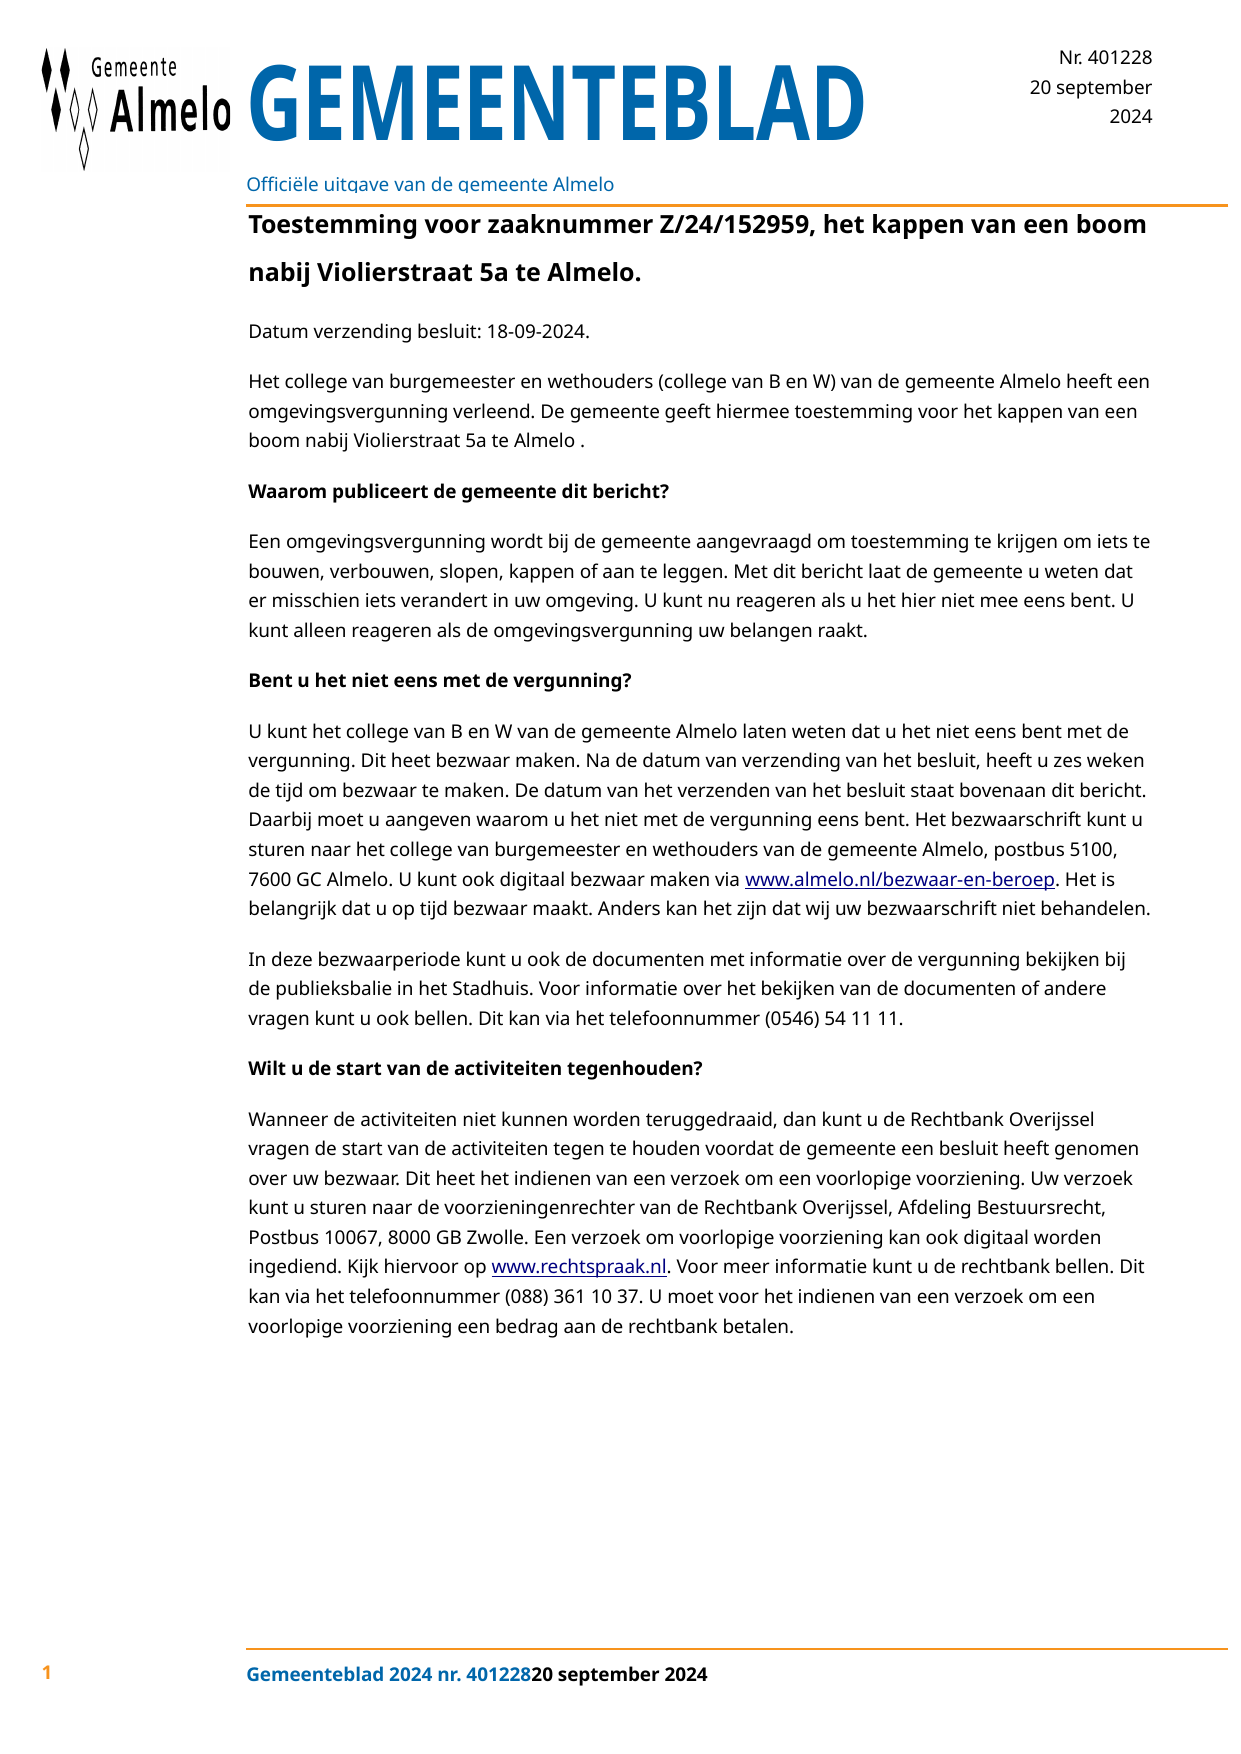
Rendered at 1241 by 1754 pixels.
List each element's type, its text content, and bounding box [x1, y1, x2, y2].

text Wanneer de activiteiten niet kunnen worden teruggedraaid, dan kunt u de Rechtbank Overijssel vragen de start van de activiteiten tegen te houden voordat de gemeente een besluit heeft genomen over uw bezwaar. Dit heet het indienen van een verzoek om een voorlopige voorziening. Uw verzoek kunt u sturen naar de voorzieningenrechter van de Rechtbank Overijssel, Afdeling Bestuursrecht, Postbus 10067, 8000 GB Zwolle. Een verzoek om voorlopige voorziening kan ook digitaal worden ingediend. Kijk hiervoor op www.rechtspraak.nl. Voor meer informatie kunt u de rechtbank bellen. Dit kan via het telefoonnummer (088) 361 10 37. U moet voor het indienen van een verzoek om een voorlopige voorziening een bedrag aan de rechtbank betalen. [248, 1106, 1152, 1339]
text Een omgevingsvergunning wordt bij de gemeente aangevraagd om toestemming te krijgen om iets te bouwen, verbouwen, slopen, kappen of aan te leggen. Met dit bericht laat de gemeente u weten dat er misschien iets verandert in uw omgeving. U kunt nu reageren als u het hier niet mee eens bent. U kunt alleen reageren als de omgevingsvergunning uw belangen raakt. [248, 528, 1152, 643]
text Datum verzending besluit: 18-09-2024. [248, 318, 1152, 344]
text Het college van burgemeester en wethouders (college van B en W) van de gemeente Almelo heeft een omgevingsvergunning verleend. De gemeente geeft hiermee toestemming voor het kappen van een boom nabij Violierstraat 5a te Almelo . [248, 368, 1152, 453]
picture [41, 47, 231, 172]
text Waarom publiceert de gemeente dit bericht? [248, 478, 1152, 504]
text Toestemming voor zaaknummer Z/24/152959, het kappen van een boom nabij Violierstraat 5a te Almelo. [248, 207, 1152, 288]
text U kunt het college van B en W van de gemeente Almelo laten weten dat u het niet eens bent met de vergunning. Dit heet bezwaar maken. Na de datum van verzending van het besluit, heeft u zes weken de tijd om bezwaar te maken. De datum van het verzenden van het besluit staat bovenaan dit bericht. Daarbij moet u aangeven waarom u het niet met de vergunning eens bent. Het bezwaarschrift kunt u sturen naar het college van burgemeester en wethouders van de gemeente Almelo, postbus 5100, 7600 GC Almelo. U kunt ook digitaal bezwaar maken via www.almelo.nl/bezwaar-en-beroep. Het is belangrijk dat u op tijd bezwaar maakt. Anders kan het zijn dat wij uw bezwaarschrift niet behandelen. [248, 718, 1152, 921]
text Bent u het niet eens met de vergunning? [248, 667, 1152, 693]
text In deze bezwaarperiode kunt u ook de documenten met informatie over de vergunning bekijken bij de publieksbalie in het Stadhuis. Voor informatie over het bekijken van de documenten of andere vragen kunt u ook bellen. Dit kan via het telefoonnummer (0546) 54 11 11. [248, 946, 1152, 1031]
text Wilt u de start van de activiteiten tegenhouden? [248, 1055, 1152, 1081]
